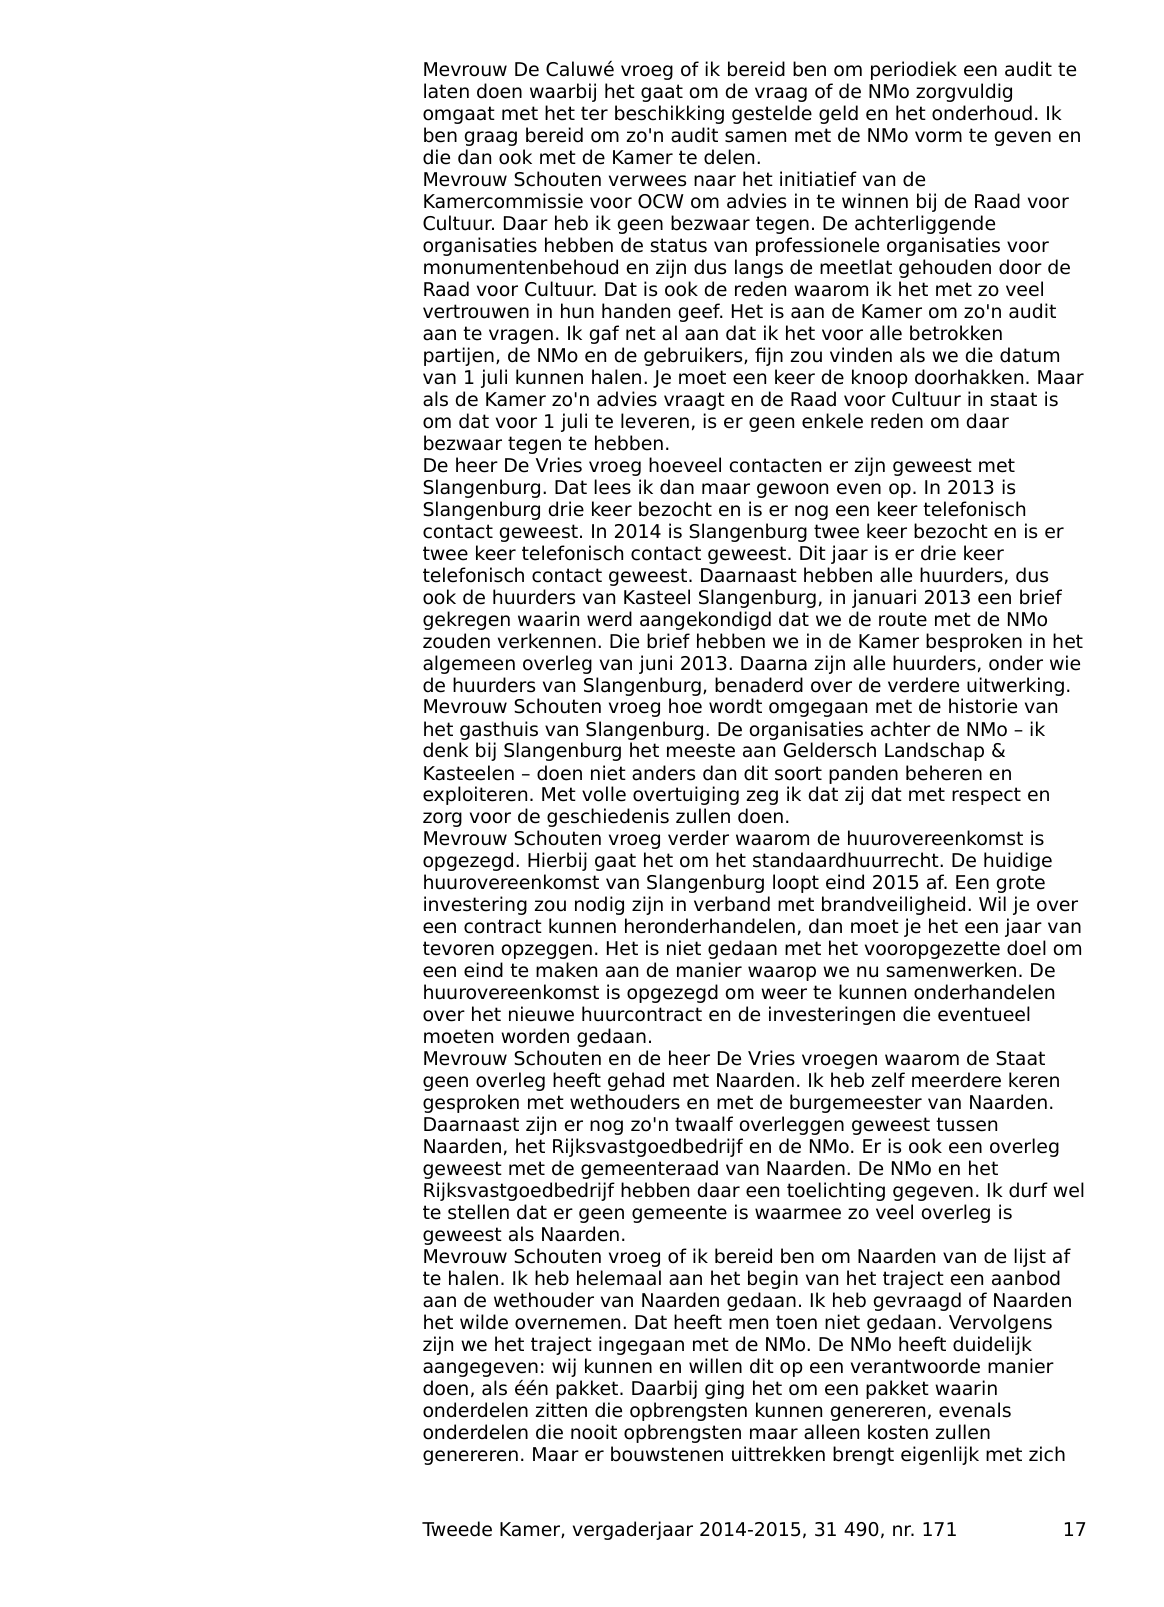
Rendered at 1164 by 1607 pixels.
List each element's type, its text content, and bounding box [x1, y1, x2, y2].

text Mevrouw De Caluwé vroeg of ik bereid ben om periodiek een audit te laten doen waarbij het gaat om de vraag of de NMo zorgvuldig omgaat met het ter beschikking gestelde geld en het onderhoud. Ik ben graag bereid om zo'n audit samen met de NMo vorm te geven en die dan ook met de Kamer te delen. [422, 59, 1087, 169]
text Mevrouw Schouten vroeg of ik bereid ben om Naarden van de lijst af te halen. Ik heb helemaal aan het begin van het traject een aanbod aan de wethouder van Naarden gedaan. Ik heb gevraagd of Naarden het wilde overnemen. Dat heeft men toen niet gedaan. Vervolgens zijn we het traject ingegaan met de NMo. De NMo heeft duidelijk aangegeven: wij kunnen en willen dit op een verantwoorde manier doen, als één pakket. Daarbij ging het om een pakket waarin onderdelen zitten die opbrengsten kunnen genereren, evenals onderdelen die nooit opbrengsten maar alleen kosten zullen genereren. Maar er bouwstenen uittrekken brengt eigenlijk met zich [422, 1246, 1087, 1466]
text Mevrouw Schouten vroeg verder waarom de huurovereenkomst is opgezegd. Hierbij gaat het om het standaardhuurrecht. De huidige huurovereenkomst van Slangenburg loopt eind 2015 af. Een grote investering zou nodig zijn in verband met brandveiligheid. Wil je over een contract kunnen heronderhandelen, dan moet je het een jaar van tevoren opzeggen. Het is niet gedaan met het vooropgezette doel om een eind te maken aan de manier waarop we nu samenwerken. De huurovereenkomst is opgezegd om weer te kunnen onderhandelen over het nieuwe huurcontract en de investeringen die eventueel moeten worden gedaan. [422, 828, 1087, 1048]
text De heer De Vries vroeg hoeveel contacten er zijn geweest met Slangenburg. Dat lees ik dan maar gewoon even op. In 2013 is Slangenburg drie keer bezocht en is er nog een keer telefonisch contact geweest. In 2014 is Slangenburg twee keer bezocht en is er twee keer telefonisch contact geweest. Dit jaar is er drie keer telefonisch contact geweest. Daarnaast hebben alle huurders, dus ook de huurders van Kasteel Slangenburg, in januari 2013 een brief gekregen waarin werd aangekondigd dat we de route met de NMo zouden verkennen. Die brief hebben we in de Kamer besproken in het algemeen overleg van juni 2013. Daarna zijn alle huurders, onder wie de huurders van Slangenburg, benaderd over de verdere uitwerking. [422, 455, 1087, 696]
text Mevrouw Schouten vroeg hoe wordt omgegaan met de historie van het gasthuis van Slangenburg. De organisaties achter de NMo – ik denk bij Slangenburg het meeste aan Geldersch Landschap & Kasteelen – doen niet anders dan dit soort panden beheren en exploiteren. Met volle overtuiging zeg ik dat zij dat met respect en zorg voor de geschiedenis zullen doen. [422, 696, 1087, 828]
text Mevrouw Schouten en de heer De Vries vroegen waarom de Staat geen overleg heeft gehad met Naarden. Ik heb zelf meerdere keren gesproken met wethouders en met de burgemeester van Naarden. Daarnaast zijn er nog zo'n twaalf overleggen geweest tussen Naarden, het Rijksvastgoedbedrijf en de NMo. Er is ook een overleg geweest met de gemeenteraad van Naarden. De NMo en het Rijksvastgoedbedrijf hebben daar een toelichting gegeven. Ik durf wel te stellen dat er geen gemeente is waarmee zo veel overleg is geweest als Naarden. [422, 1048, 1087, 1246]
text Mevrouw Schouten verwees naar het initiatief van de Kamercommissie voor OCW om advies in te winnen bij de Raad voor Cultuur. Daar heb ik geen bezwaar tegen. De achterliggende organisaties hebben de status van professionele organisaties voor monumentenbehoud en zijn dus langs de meetlat gehouden door de Raad voor Cultuur. Dat is ook de reden waarom ik het met zo veel vertrouwen in hun handen geef. Het is aan de Kamer om zo'n audit aan te vragen. Ik gaf net al aan dat ik het voor alle betrokken partijen, de NMo en de gebruikers, fijn zou vinden als we die datum van 1 juli kunnen halen. Je moet een keer de knoop doorhakken. Maar als de Kamer zo'n advies vraagt en de Raad voor Cultuur in staat is om dat voor 1 juli te leveren, is er geen enkele reden om daar bezwaar tegen te hebben. [422, 169, 1087, 455]
